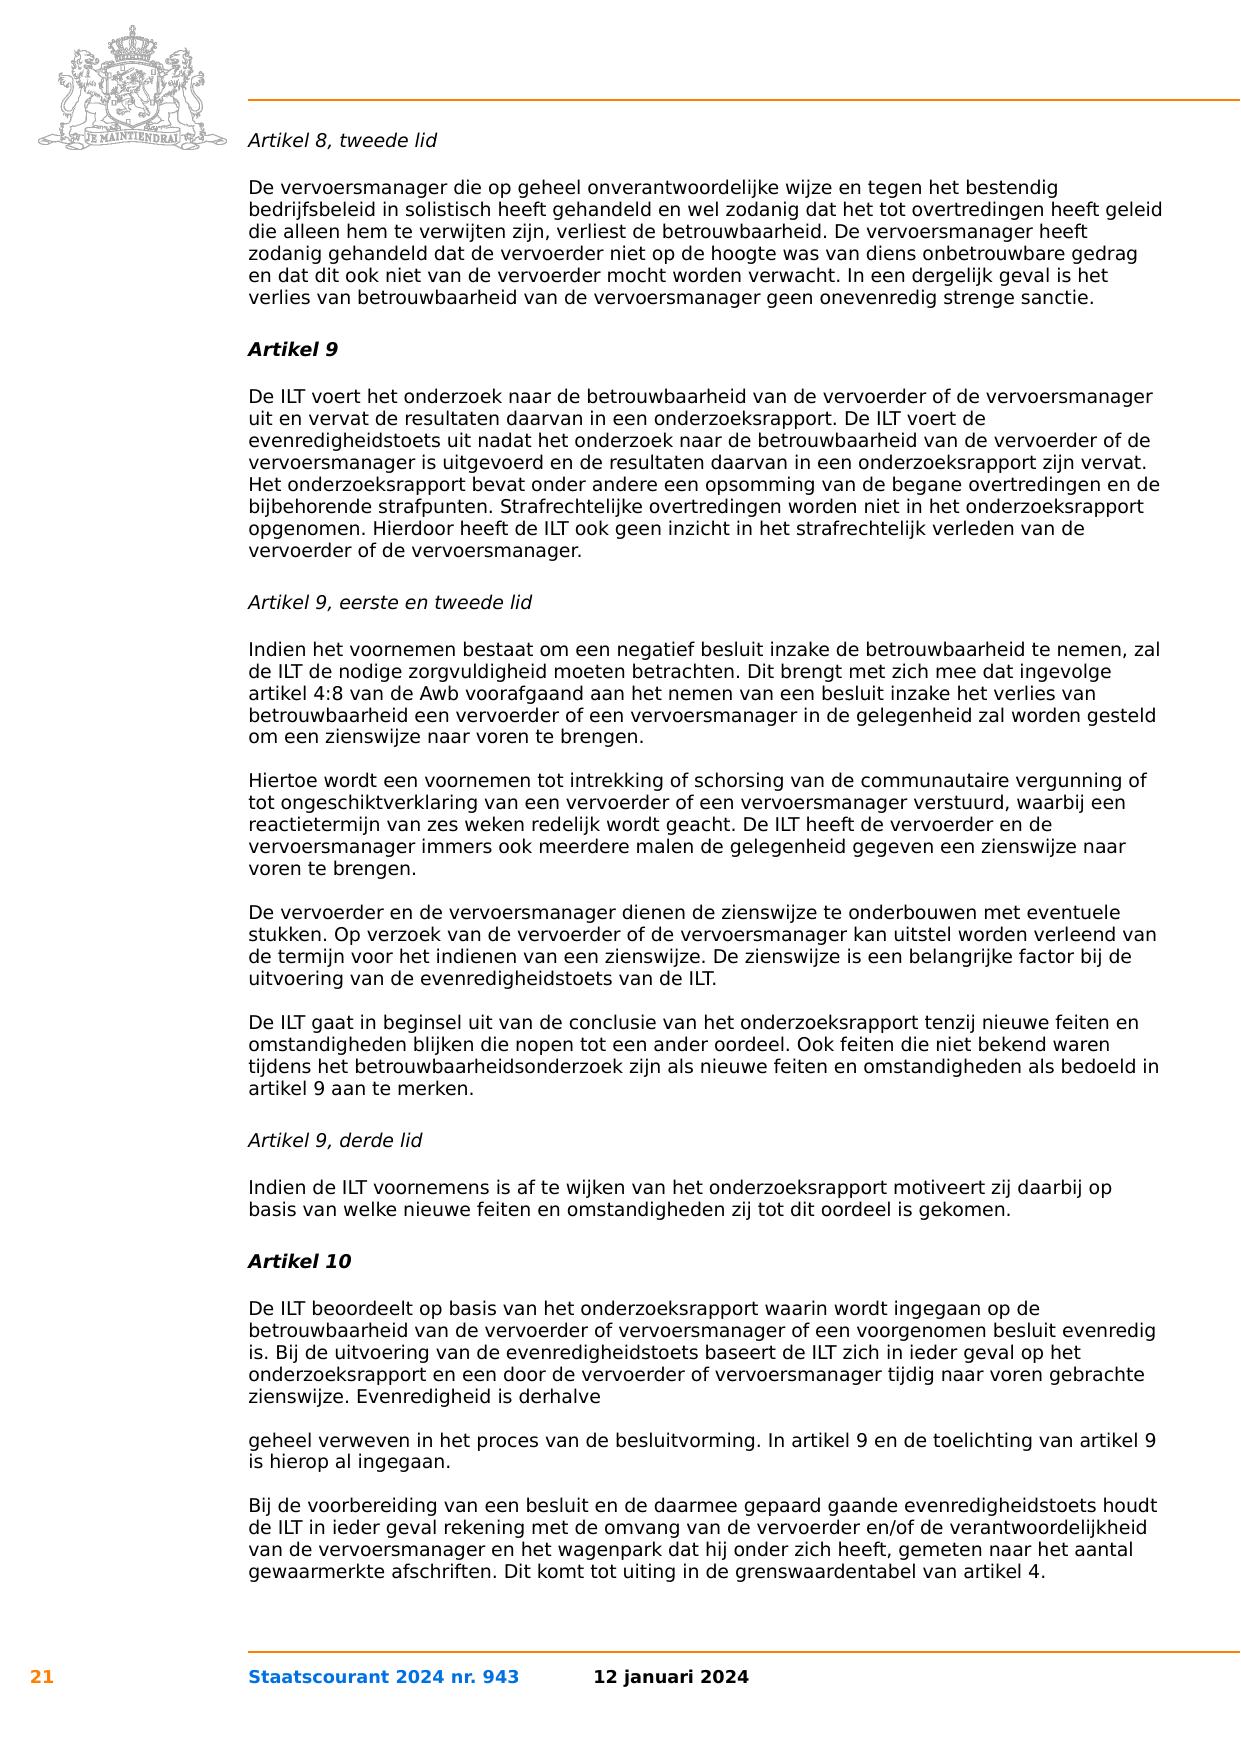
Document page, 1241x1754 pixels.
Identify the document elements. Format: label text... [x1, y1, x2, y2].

subtitle Artikel 10 [248, 1251, 1163, 1273]
subtitle Artikel 8, tweede lid [248, 130, 1163, 152]
text Bij de voorbereiding van een besluit en de daarmee gepaard gaande evenredigheidstoets houdt de ILT in ieder geval rekening met de omvang van de vervoerder en/of de verantwoordelijkheid van de vervoersmanager en het wagenpark dat hij onder zich heeft, gemeten naar het aantal gewaarmerkte afschriften. Dit komt tot uiting in de grenswaardentabel van artikel 4. [248, 1495, 1163, 1583]
text De vervoersmanager die op geheel onverantwoordelijke wijze en tegen het bestendig bedrijfsbeleid in solistisch heeft gehandeld en wel zodanig dat het tot overtredingen heeft geleid die alleen hem te verwijten zijn, verliest de betrouwbaarheid. De vervoersmanager heeft zodanig gehandeld dat de vervoerder niet op de hoogte was van diens onbetrouwbare gedrag en dat dit ook niet van de vervoerder mocht worden verwacht. In een dergelijk geval is het verlies van betrouwbaarheid van de vervoersmanager geen onevenredig strenge sanctie. [248, 177, 1163, 309]
text De vervoerder en de vervoersmanager dienen de zienswijze te onderbouwen met eventuele stukken. Op verzoek van de vervoerder of de vervoersmanager kan uitstel worden verleend van de termijn voor het indienen van een zienswijze. De zienswijze is een belangrijke factor bij de uitvoering van de evenredigheidstoets van de ILT. [248, 902, 1163, 990]
text De ILT voert het onderzoek naar de betrouwbaarheid van de vervoerder of de vervoersmanager uit en vervat de resultaten daarvan in een onderzoeksrapport. De ILT voert de evenredigheidstoets uit nadat het onderzoek naar de betrouwbaarheid van de vervoerder of de vervoersmanager is uitgevoerd en de resultaten daarvan in een onderzoeksrapport zijn vervat. Het onderzoeksrapport bevat onder andere een opsomming van de begane overtredingen en de bijbehorende strafpunten. Strafrechtelijke overtredingen worden niet in het onderzoeksrapport opgenomen. Hierdoor heeft de ILT ook geen inzicht in het strafrechtelijk verleden van de vervoerder of de vervoersmanager. [248, 386, 1163, 562]
text De ILT beoordeelt op basis van het onderzoeksrapport waarin wordt ingegaan op de betrouwbaarheid van de vervoerder of vervoersmanager of een voorgenomen besluit evenredig is. Bij de uitvoering van de evenredigheidstoets baseert de ILT zich in ieder geval op het onderzoeksrapport en een door de vervoerder of vervoersmanager tijdig naar voren gebrachte zienswijze. Evenredigheid is derhalve [248, 1298, 1163, 1408]
picture [38, 25, 227, 150]
text Indien de ILT voornemens is af te wijken van het onderzoeksrapport motiveert zij daarbij op basis van welke nieuwe feiten en omstandigheden zij tot dit oordeel is gekomen. [248, 1177, 1163, 1221]
text Hiertoe wordt een voornemen tot intrekking of schorsing van de communautaire vergunning of tot ongeschiktverklaring van een vervoerder of een vervoersmanager verstuurd, waarbij een reactietermijn van zes weken redelijk wordt geacht. De ILT heeft de vervoerder en de vervoersmanager immers ook meerdere malen de gelegenheid gegeven een zienswijze naar voren te brengen. [248, 770, 1163, 880]
subtitle Artikel 9 [248, 339, 1163, 361]
text De ILT gaat in beginsel uit van de conclusie van het onderzoeksrapport tenzij nieuwe feiten en omstandigheden blijken die nopen tot een ander oordeel. Ook feiten die niet bekend waren tijdens het betrouwbaarheidsonderzoek zijn als nieuwe feiten en omstandigheden als bedoeld in artikel 9 aan te merken. [248, 1012, 1163, 1100]
text geheel verweven in het proces van de besluitvorming. In artikel 9 en de toelichting van artikel 9 is hierop al ingegaan. [248, 1429, 1163, 1473]
subtitle Artikel 9, eerste en tweede lid [248, 592, 1163, 613]
text Indien het voornemen bestaat om een negatief besluit inzake de betrouwbaarheid te nemen, zal de ILT de nodige zorgvuldigheid moeten betrachten. Dit brengt met zich mee dat ingevolge artikel 4:8 van de Awb voorafgaand aan het nemen van een besluit inzake het verlies van betrouwbaarheid een vervoerder of een vervoersmanager in de gelegenheid zal worden gesteld om een zienswijze naar voren te brengen. [248, 638, 1163, 748]
subtitle Artikel 9, derde lid [248, 1130, 1163, 1152]
